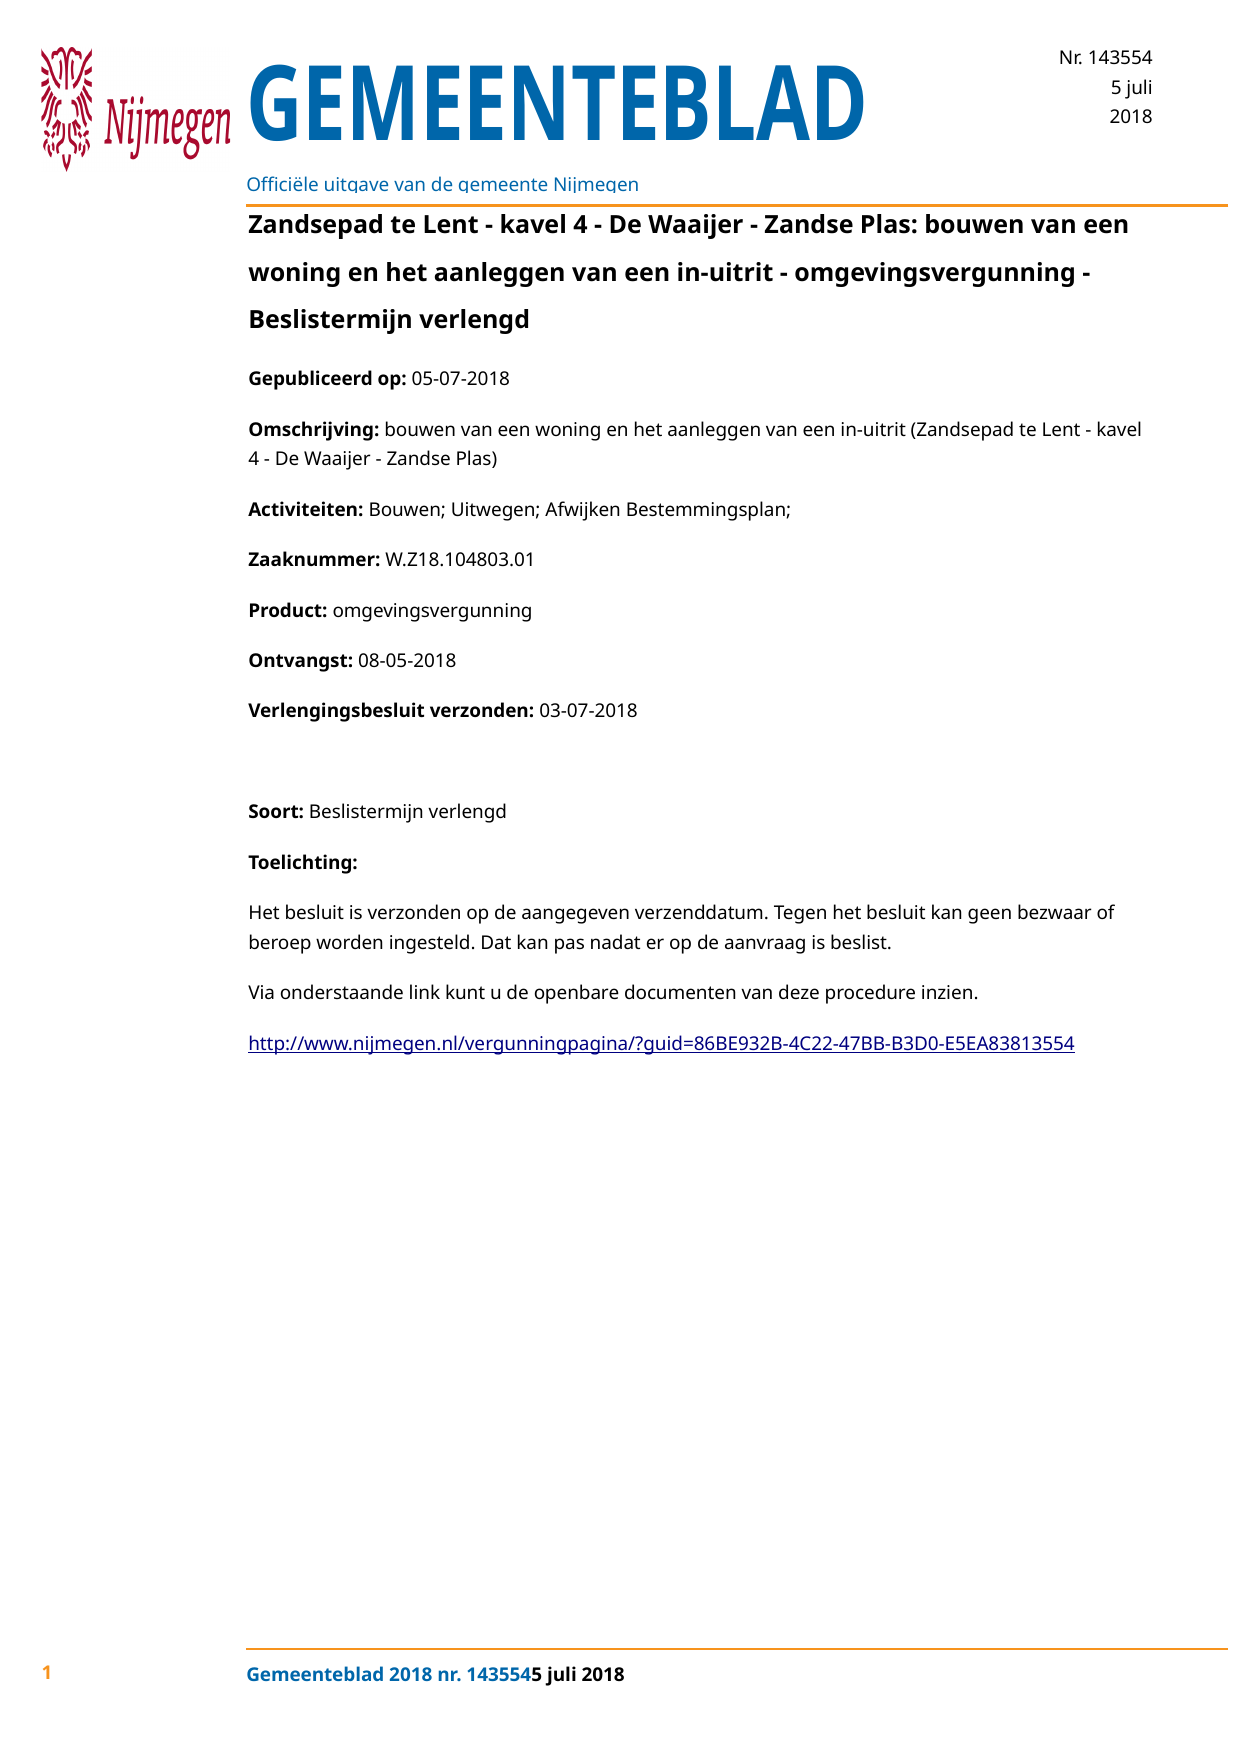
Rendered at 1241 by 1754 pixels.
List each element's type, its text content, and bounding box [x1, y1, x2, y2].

text Product: omgevingsvergunning [248, 597, 1152, 622]
text Ontvangst: 08-05-2018 [248, 647, 1152, 673]
picture [41, 47, 231, 172]
text Zandsepad te Lent - kavel 4 - De Waaijer - Zandse Plas: bouwen van een woning en het aanleggen van een in-uitrit - omgevingsvergunning - Beslistermijn verlengd [248, 207, 1152, 336]
text Omschrijving: bouwen van een woning en het aanleggen van een in-uitrit (Zandsepad te Lent - kavel 4 - De Waaijer - Zandse Plas) [248, 416, 1152, 471]
text Via onderstaande link kunt u de openbare documenten van deze procedure inzien. [248, 979, 1152, 1005]
text Het besluit is verzonden op de aangegeven verzenddatum. Tegen het besluit kan geen bezwaar of beroep worden ingesteld. Dat kan pas nadat er op de aanvraag is beslist. [248, 899, 1152, 954]
text Activiteiten: Bouwen; Uitwegen; Afwijken Bestemmingsplan; [248, 496, 1152, 522]
text Toelichting: [248, 849, 1152, 874]
text Gepubliceerd op: 05-07-2018 [248, 366, 1152, 391]
text Soort: Beslistermijn verlengd [248, 798, 1152, 824]
text Zaaknummer: W.Z18.104803.01 [248, 546, 1152, 572]
text http://www.nijmegen.nl/vergunningpagina/?guid=86BE932B-4C22-47BB-B3D0-E5EA83813554 [248, 1030, 1152, 1055]
text Verlengingsbesluit verzonden: 03-07-2018 [248, 698, 1152, 723]
